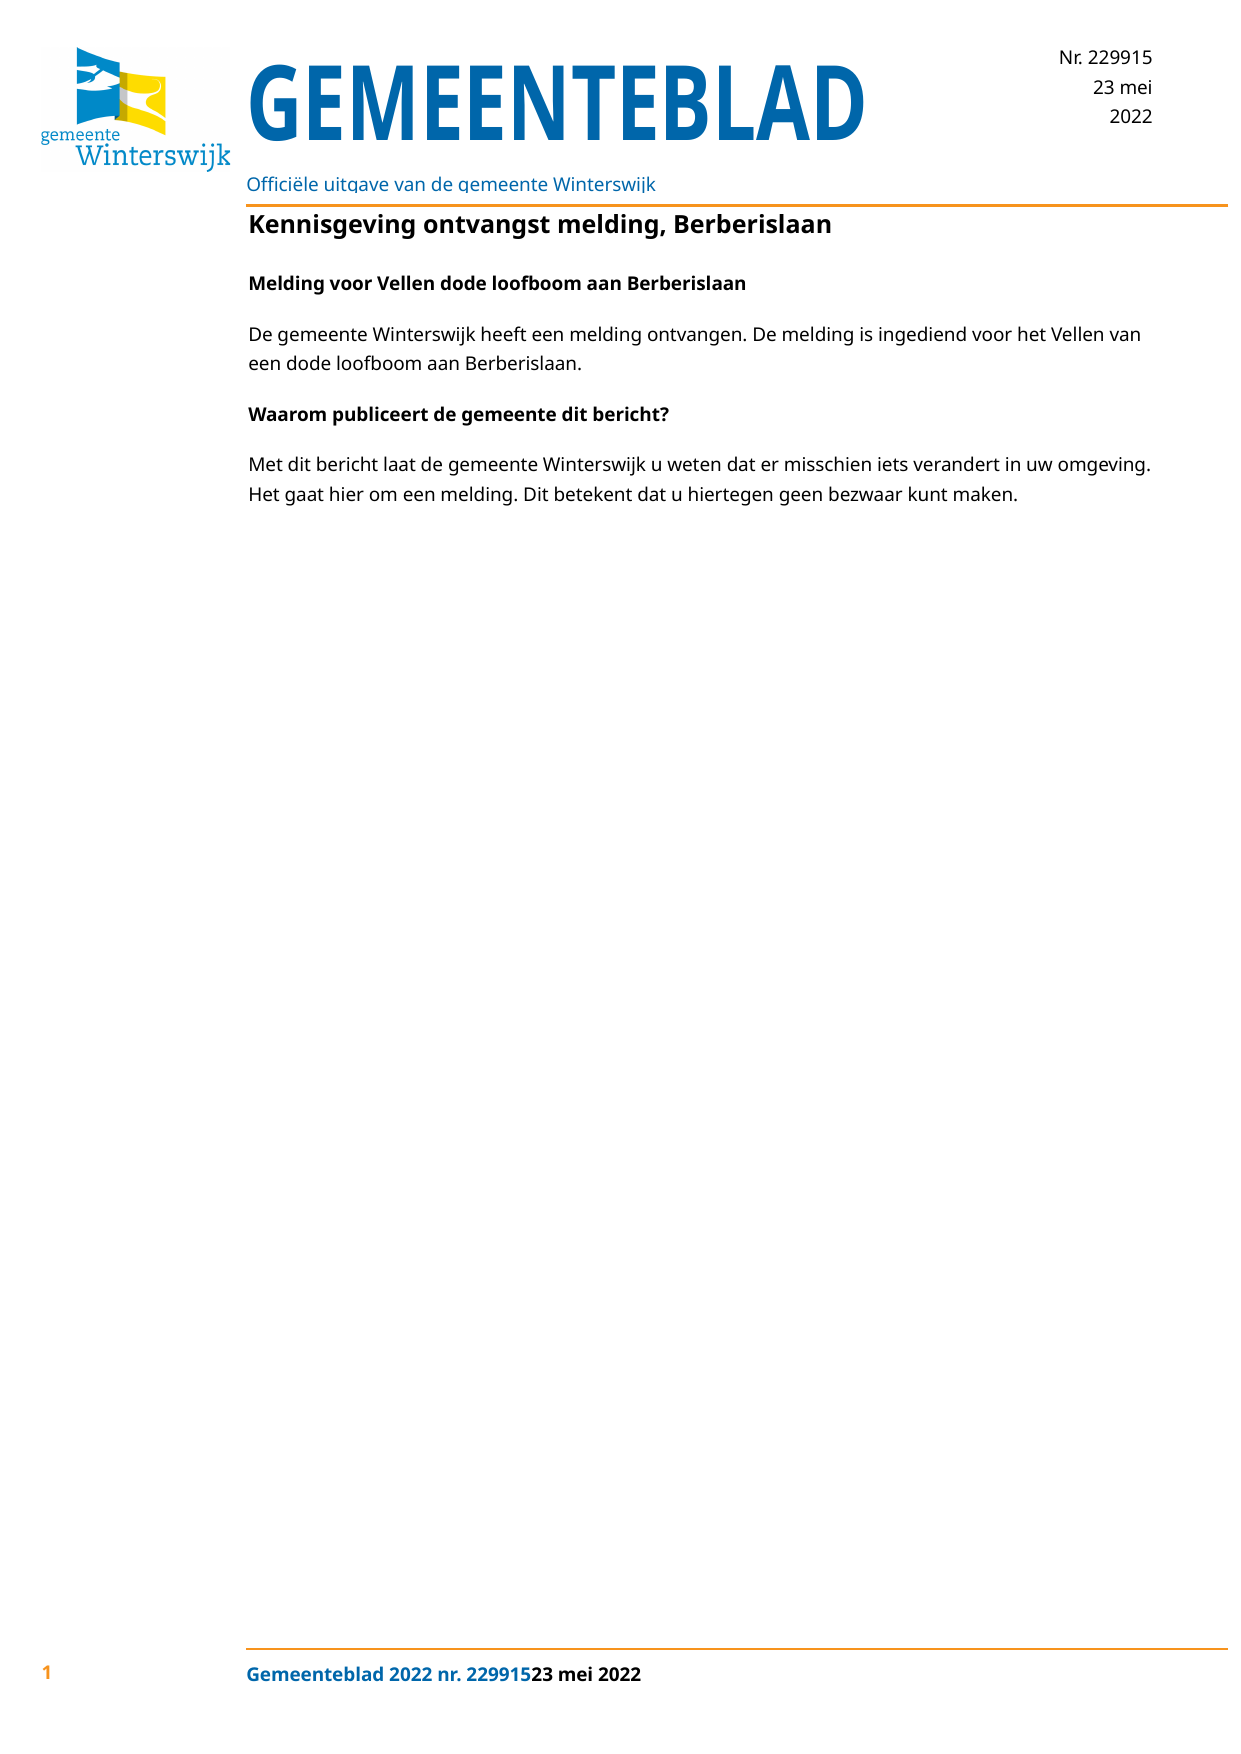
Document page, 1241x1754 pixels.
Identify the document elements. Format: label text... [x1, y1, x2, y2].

text Waarom publiceert de gemeente dit bericht? [248, 401, 1152, 426]
text Melding voor Vellen dode loofboom aan Berberislaan [248, 270, 1152, 296]
text De gemeente Winterswijk heeft een melding ontvangen. De melding is ingediend voor het Vellen van een dode loofboom aan Berberislaan. [248, 321, 1152, 376]
picture [225, 153, 231, 162]
picture [41, 47, 231, 172]
text Kennisgeving ontvangst melding, Berberislaan [248, 207, 1152, 241]
text Met dit bericht laat de gemeente Winterswijk u weten dat er misschien iets verandert in uw omgeving. Het gaat hier om een melding. Dit betekent dat u hiertegen geen bezwaar kunt maken. [248, 451, 1152, 506]
